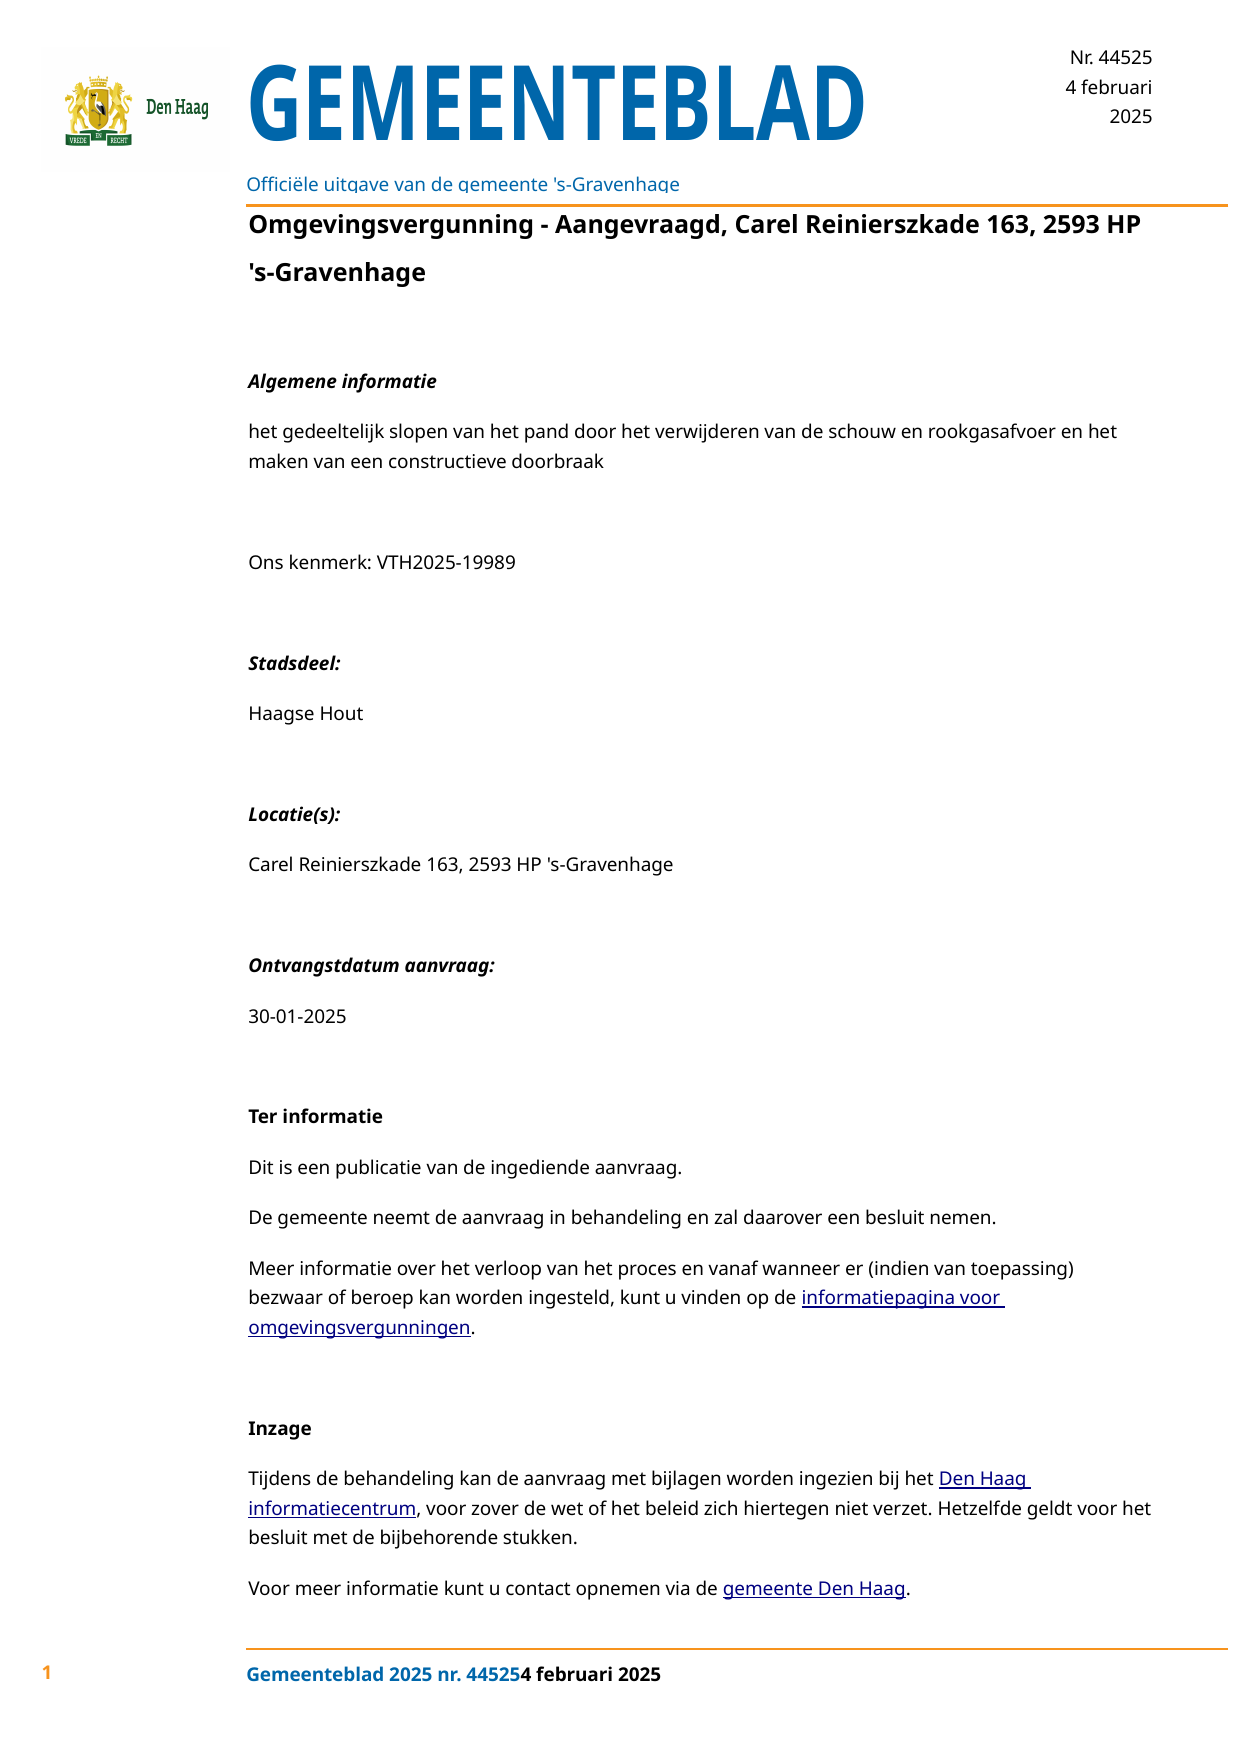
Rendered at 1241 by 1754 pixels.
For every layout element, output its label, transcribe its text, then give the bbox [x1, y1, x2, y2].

text Ter informatie [248, 1104, 1152, 1129]
text Stadsdeel: [248, 650, 1152, 676]
text Algemene informatie [248, 368, 1152, 394]
text Ons kenmerk: VTH2025-19989 [248, 549, 1152, 575]
text Locatie(s): [248, 801, 1152, 827]
text De gemeente neemt de aanvraag in behandeling en zal daarover een besluit nemen. [248, 1204, 1152, 1230]
picture [41, 47, 231, 172]
text Carel Reinierszkade 163, 2593 HP 's-Gravenhage [248, 852, 1152, 877]
text Meer informatie over het verloop van het proces en vanaf wanneer er (indien van toepassing) bezwaar of beroep kan worden ingesteld, kunt u vinden op de informatiepagina voor omgevingsvergunningen. [248, 1255, 1152, 1340]
text Omgevingsvergunning - Aangevraagd, Carel Reinierszkade 163, 2593 HP 's-Gravenhage [248, 207, 1152, 288]
text Tijdens de behandeling kan de aanvraag met bijlagen worden ingezien bij het Den Haag informatiecentrum, voor zover de wet of het beleid zich hiertegen niet verzet. Hetzelfde geldt voor het besluit met de bijbehorende stukken. [248, 1465, 1152, 1550]
text Dit is een publicatie van de ingediende aanvraag. [248, 1154, 1152, 1180]
text 30-01-2025 [248, 1003, 1152, 1029]
text Voor meer informatie kunt u contact opnemen via de gemeente Den Haag. [248, 1575, 1152, 1601]
text Haagse Hout [248, 700, 1152, 726]
text het gedeeltelijk slopen van het pand door het verwijderen van de schouw en rookgasafvoer en het maken van een constructieve doorbraak [248, 419, 1152, 474]
text Ontvangstdatum aanvraag: [248, 952, 1152, 978]
text Inzage [248, 1415, 1152, 1441]
